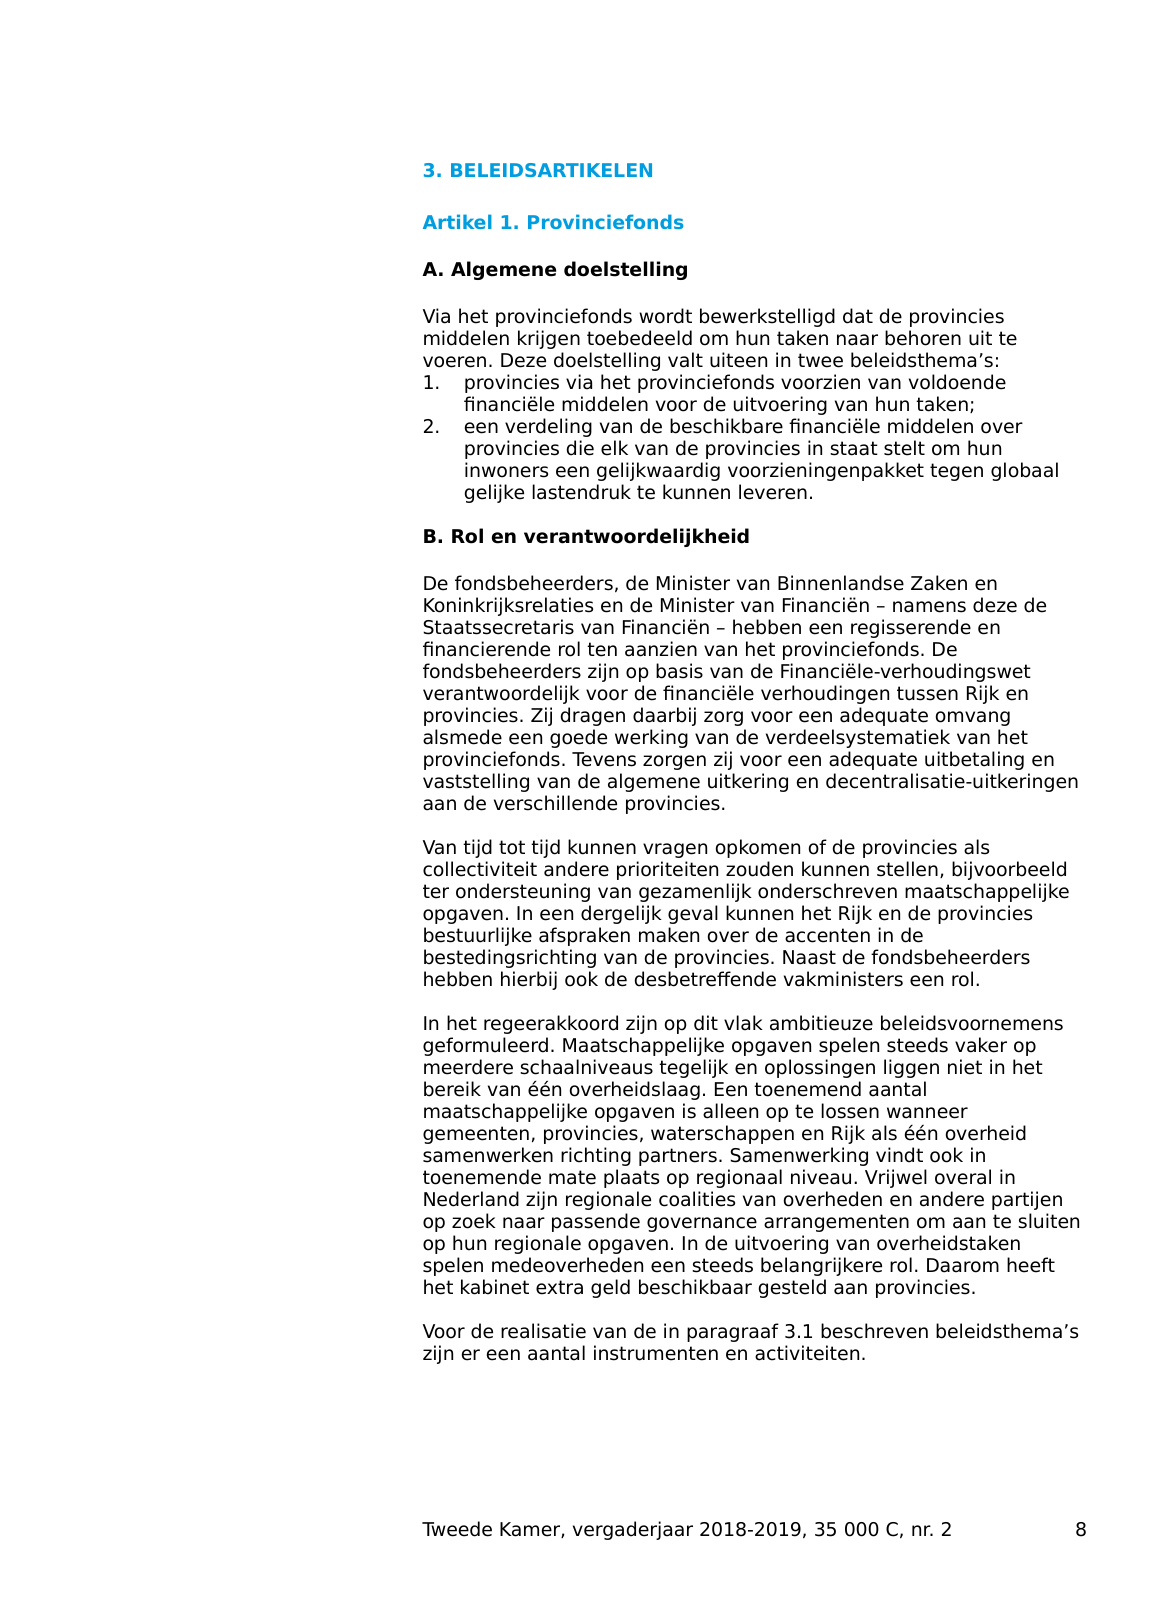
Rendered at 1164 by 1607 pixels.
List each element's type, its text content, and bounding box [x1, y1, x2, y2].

subtitle 3. BELEIDSARTIKELEN [422, 160, 1087, 182]
text 2. een verdeling van de beschikbare financiële middelen over provincies die elk van de provincies in staat stelt om hun inwoners een gelijkwaardig voorzieningenpakket tegen globaal gelijke lastendruk te kunnen leveren. [422, 416, 1087, 504]
text In het regeerakkoord zijn op dit vlak ambitieuze beleidsvoornemens geformuleerd. Maatschappelijke opgaven spelen steeds vaker op meerdere schaalniveaus tegelijk en oplossingen liggen niet in het bereik van één overheidslaag. Een toenemend aantal maatschappelijke opgaven is alleen op te lossen wanneer gemeenten, provincies, waterschappen en Rijk als één overheid samenwerken richting partners. Samenwerking vindt ook in toenemende mate plaats op regionaal niveau. Vrijwel overal in Nederland zijn regionale coalities van overheden en andere partijen op zoek naar passende governance arrangementen om aan te sluiten op hun regionale opgaven. In de uitvoering van overheidstaken spelen medeoverheden een steeds belangrijkere rol. Daarom heeft het kabinet extra geld beschikbaar gesteld aan provincies. [422, 1013, 1087, 1298]
text De fondsbeheerders, de Minister van Binnenlandse Zaken en Koninkrijksrelaties en de Minister van Financiën – namens deze de Staatssecretaris van Financiën – hebben een regisserende en financierende rol ten aanzien van het provinciefonds. De fondsbeheerders zijn op basis van de Financiële-verhoudingswet verantwoordelijk voor de financiële verhoudingen tussen Rijk en provincies. Zij dragen daarbij zorg voor een adequate omvang alsmede een goede werking van de verdeelsystematiek van het provinciefonds. Tevens zorgen zij voor een adequate uitbetaling en vaststelling van de algemene uitkering en decentralisatie-uitkeringen aan de verschillende provincies. [422, 573, 1087, 814]
text Van tijd tot tijd kunnen vragen opkomen of de provincies als collectiviteit andere prioriteiten zouden kunnen stellen, bijvoorbeeld ter ondersteuning van gezamenlijk onderschreven maatschappelijke opgaven. In een dergelijk geval kunnen het Rijk en de provincies bestuurlijke afspraken maken over de accenten in de bestedingsrichting van de provincies. Naast de fondsbeheerders hebben hierbij ook de desbetreffende vakministers een rol. [422, 837, 1087, 991]
subtitle B. Rol en verantwoordelijkheid [422, 526, 1087, 548]
text Via het provinciefonds wordt bewerkstelligd dat de provincies middelen krijgen toebedeeld om hun taken naar behoren uit te voeren. Deze doelstelling valt uiteen in twee beleidsthema’s: [422, 306, 1087, 372]
text Voor de realisatie van de in paragraaf 3.1 beschreven beleidsthema’s zijn er een aantal instrumenten en activiteiten. [422, 1321, 1087, 1365]
subtitle A. Algemene doelstelling [422, 259, 1087, 281]
text 1. provincies via het provinciefonds voorzien van voldoende financiële middelen voor de uitvoering van hun taken; [422, 372, 1087, 416]
subtitle Artikel 1. Provinciefonds [422, 212, 1087, 234]
